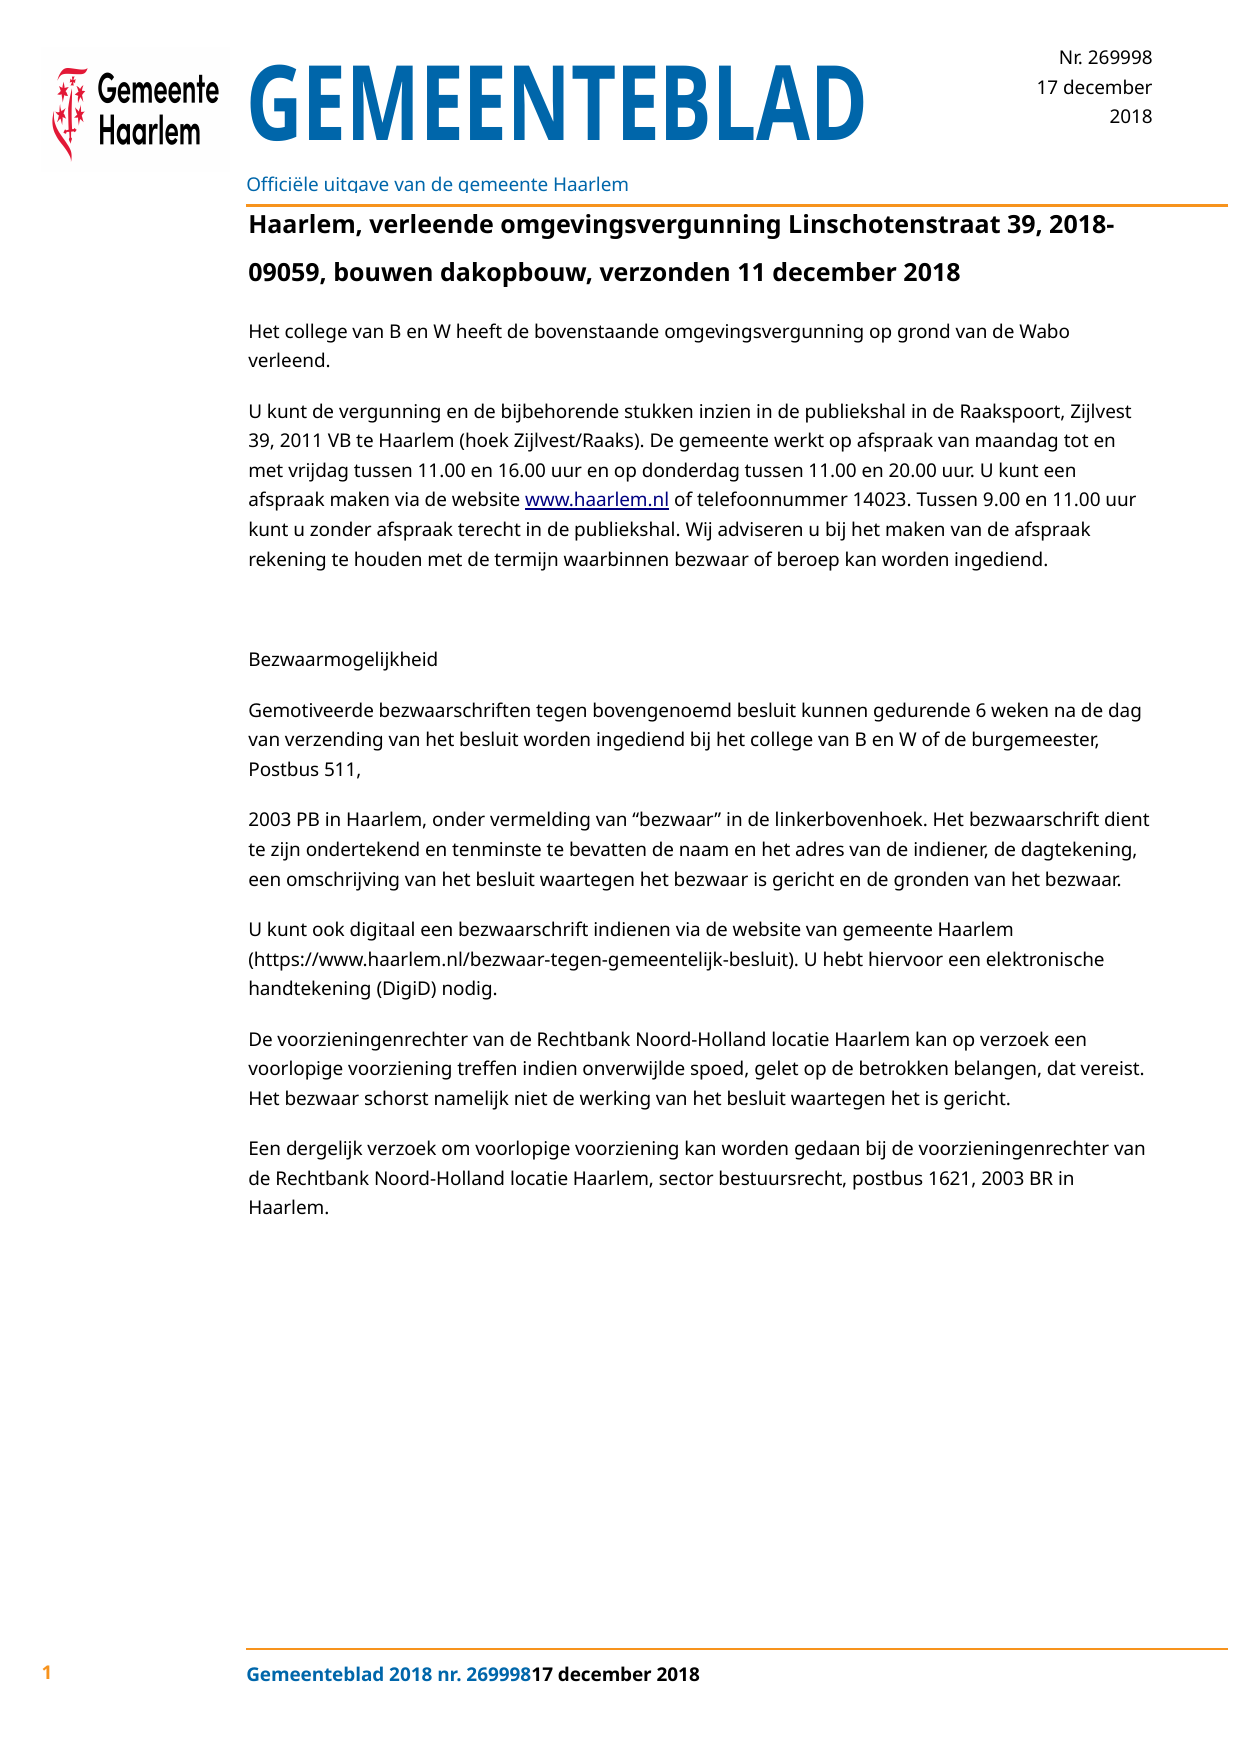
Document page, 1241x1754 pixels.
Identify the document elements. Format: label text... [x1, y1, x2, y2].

text U kunt ook digitaal een bezwaarschrift indienen via de website van gemeente Haarlem (https://www.haarlem.nl/bezwaar-tegen-gemeentelijk-besluit). U hebt hiervoor een elektronische handtekening (DigiD) nodig. [248, 916, 1152, 1001]
text Bezwaarmogelijkheid [248, 647, 1152, 672]
picture [41, 47, 231, 172]
text Het college van B en W heeft de bovenstaande omgevingsvergunning op grond van de Wabo verleend. [248, 318, 1152, 373]
text Haarlem, verleende omgevingsvergunning Linschotenstraat 39, 2018-09059, bouwen dakopbouw, verzonden 11 december 2018 [248, 207, 1152, 288]
text Een dergelijk verzoek om voorlopige voorziening kan worden gedaan bij de voorzieningenrechter van de Rechtbank Noord-Holland locatie Haarlem, sector bestuursrecht, postbus 1621, 2003 BR in Haarlem. [248, 1135, 1152, 1220]
text Gemotiveerde bezwaarschriften tegen bovengenoemd besluit kunnen gedurende 6 weken na de dag van verzending van het besluit worden ingediend bij het college van B en W of de burgemeester, Postbus 511, [248, 697, 1152, 782]
text De voorzieningenrechter van de Rechtbank Noord-Holland locatie Haarlem kan op verzoek een voorlopige voorziening treffen indien onverwijlde spoed, gelet op de betrokken belangen, dat vereist. Het bezwaar schorst namelijk niet de werking van het besluit waartegen het is gericht. [248, 1026, 1152, 1111]
text U kunt de vergunning en de bijbehorende stukken inzien in de publiekshal in de Raakspoort, Zijlvest 39, 2011 VB te Haarlem (hoek Zijlvest/Raaks). De gemeente werkt op afspraak van maandag tot en met vrijdag tussen 11.00 en 16.00 uur en op donderdag tussen 11.00 en 20.00 uur. U kunt een afspraak maken via de website www.haarlem.nl of telefoonnummer 14023. Tussen 9.00 en 11.00 uur kunt u zonder afspraak terecht in de publiekshal. Wij adviseren u bij het maken van de afspraak rekening te houden met de termijn waarbinnen bezwaar of beroep kan worden ingediend. [248, 398, 1152, 572]
text 2003 PB in Haarlem, onder vermelding van “bezwaar” in de linkerbovenhoek. Het bezwaarschrift dient te zijn ondertekend en tenminste te bevatten de naam en het adres van de indiener, de dagtekening, een omschrijving van het besluit waartegen het bezwaar is gericht en de gronden van het bezwaar. [248, 807, 1152, 892]
